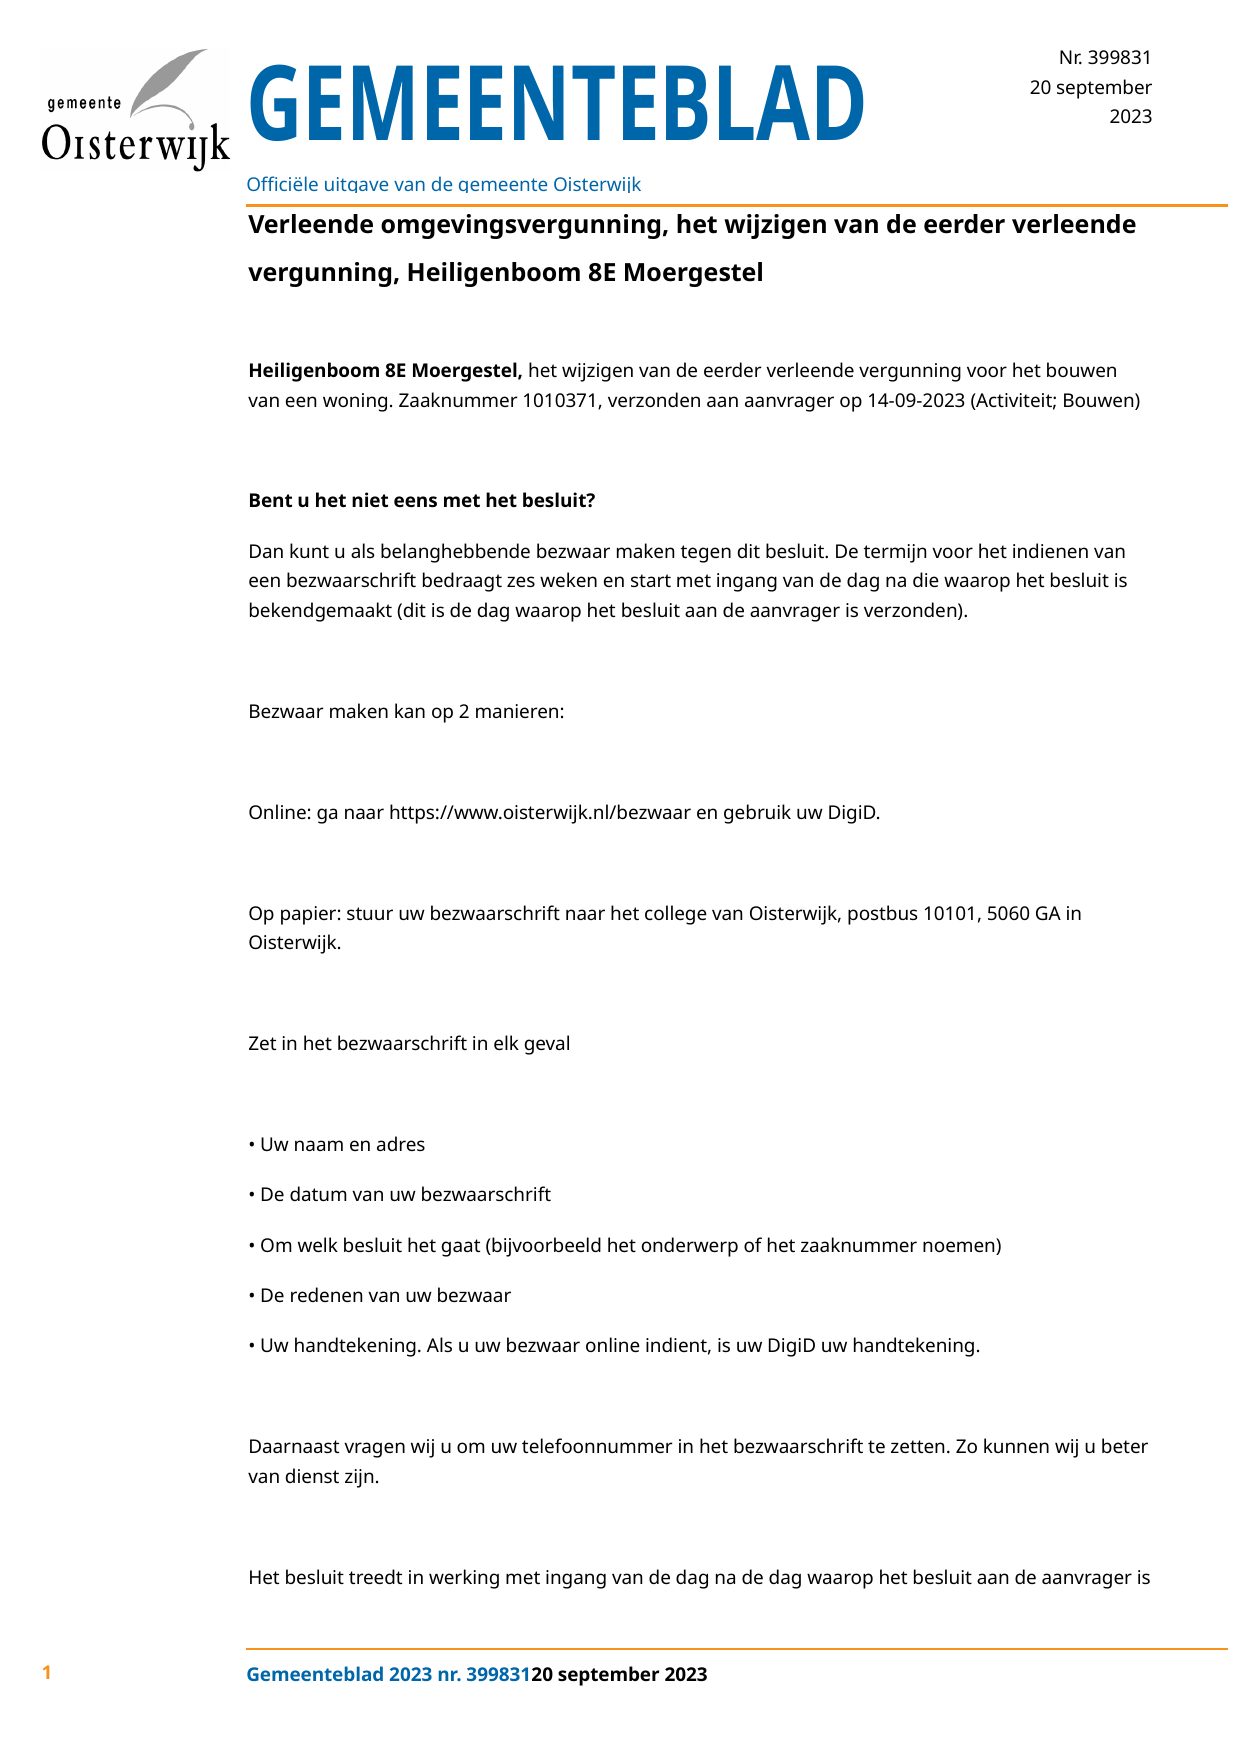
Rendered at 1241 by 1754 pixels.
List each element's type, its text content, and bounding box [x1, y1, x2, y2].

text Daarnaast vragen wij u om uw telefoonnummer in het bezwaarschrift te zetten. Zo kunnen wij u beter van dienst zijn. [248, 1433, 1152, 1489]
text • Uw naam en adres [248, 1131, 1152, 1157]
text Bent u het niet eens met het besluit? [248, 488, 1152, 513]
text • Uw handtekening. Als u uw bezwaar online indient, is uw DigiD uw handtekening. [248, 1333, 1152, 1358]
text Dan kunt u als belanghebbende bezwaar maken tegen dit besluit. De termijn voor het indienen van een bezwaarschrift bedraagt zes weken en start met ingang van de dag na die waarop het besluit is bekendgemaakt (dit is de dag waarop het besluit aan de aanvrager is verzonden). [248, 538, 1152, 623]
text Verleende omgevingsvergunning, het wijzigen van de eerder verleende vergunning, Heiligenboom 8E Moergestel [248, 207, 1152, 288]
text Bezwaar maken kan op 2 manieren: [248, 698, 1152, 724]
text Heiligenboom 8E Moergestel, het wijzigen van de eerder verleende vergunning voor het bouwen van een woning. Zaaknummer 1010371, verzonden aan aanvrager op 14-09-2023 (Activiteit; Bouwen) [248, 357, 1152, 412]
text Het besluit treedt in werking met ingang van de dag na de dag waarop het besluit aan de aanvrager is [248, 1564, 1152, 1589]
text • De redenen van uw bezwaar [248, 1282, 1152, 1308]
text Zet in het bezwaarschrift in elk geval [248, 1030, 1152, 1056]
picture [41, 47, 231, 172]
text Online: ga naar https://www.oisterwijk.nl/bezwaar en gebruik uw DigiD. [248, 799, 1152, 824]
text • De datum van uw bezwaarschrift [248, 1181, 1152, 1207]
text Op papier: stuur uw bezwaarschrift naar het college van Oisterwijk, postbus 10101, 5060 GA in Oisterwijk. [248, 900, 1152, 955]
text • Om welk besluit het gaat (bijvoorbeeld het onderwerp of het zaaknummer noemen) [248, 1232, 1152, 1257]
